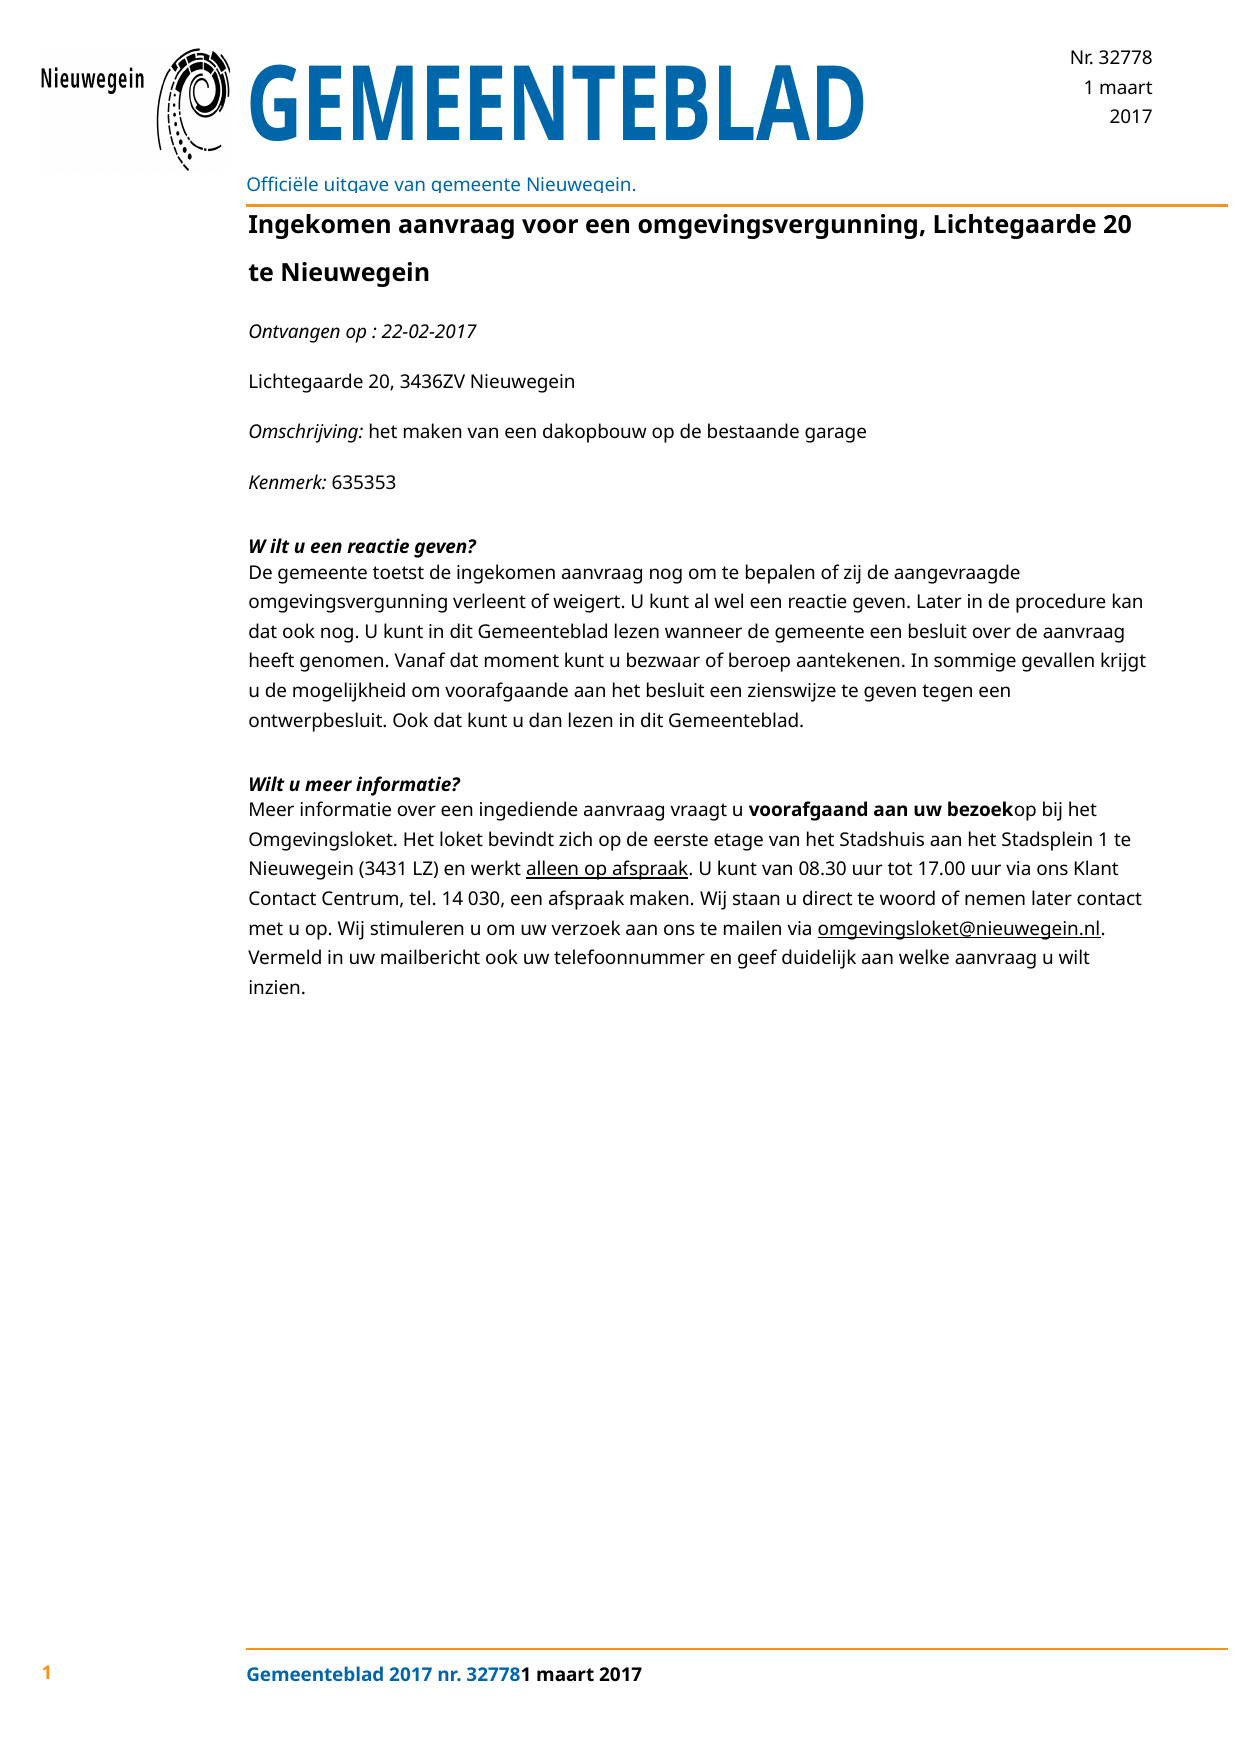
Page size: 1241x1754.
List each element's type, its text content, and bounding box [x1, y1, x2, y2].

text Ontvangen op : 22-02-2017 [248, 318, 1152, 344]
text Omschrijving: het maken van een dakopbouw op de bestaande garage [248, 419, 1152, 444]
text Wilt u meer informatie? [248, 771, 1152, 796]
text Ingekomen aanvraag voor een omgevingsvergunning, Lichtegaarde 20 te Nieuwegein [248, 207, 1152, 288]
text W ilt u een reactie geven? [248, 533, 1152, 559]
text Meer informatie over een ingediende aanvraag vraagt u voorafgaand aan uw bezoekop bij het Omgevingsloket. Het loket bevindt zich op de eerste etage van het Stadshuis aan het Stadsplein 1 te Nieuwegein (3431 LZ) en werkt alleen op afspraak. U kunt van 08.30 uur tot 17.00 uur via ons Klant Contact Centrum, tel. 14 030, een afspraak maken. Wij staan u direct te woord of nemen later contact met u op. Wij stimuleren u om uw verzoek aan ons te mailen via omgevingsloket@nieuwegein.nl. Vermeld in uw mailbericht ook uw telefoonnummer en geef duidelijk aan welke aanvraag u wilt inzien. [248, 796, 1152, 1000]
text Kenmerk: 635353 [248, 469, 1152, 495]
text Lichtegaarde 20, 3436ZV Nieuwegein [248, 368, 1152, 394]
picture [41, 47, 231, 172]
text De gemeente toetst de ingekomen aanvraag nog om te bepalen of zij de aangevraagde omgevingsvergunning verleent of weigert. U kunt al wel een reactie geven. Later in de procedure kan dat ook nog. U kunt in dit Gemeenteblad lezen wanneer de gemeente een besluit over de aanvraag heeft genomen. Vanaf dat moment kunt u bezwaar of beroep aantekenen. In sommige gevallen krijgt u de mogelijkheid om voorafgaande aan het besluit een zienswijze te geven tegen een ontwerpbesluit. Ook dat kunt u dan lezen in dit Gemeenteblad. [248, 559, 1152, 732]
